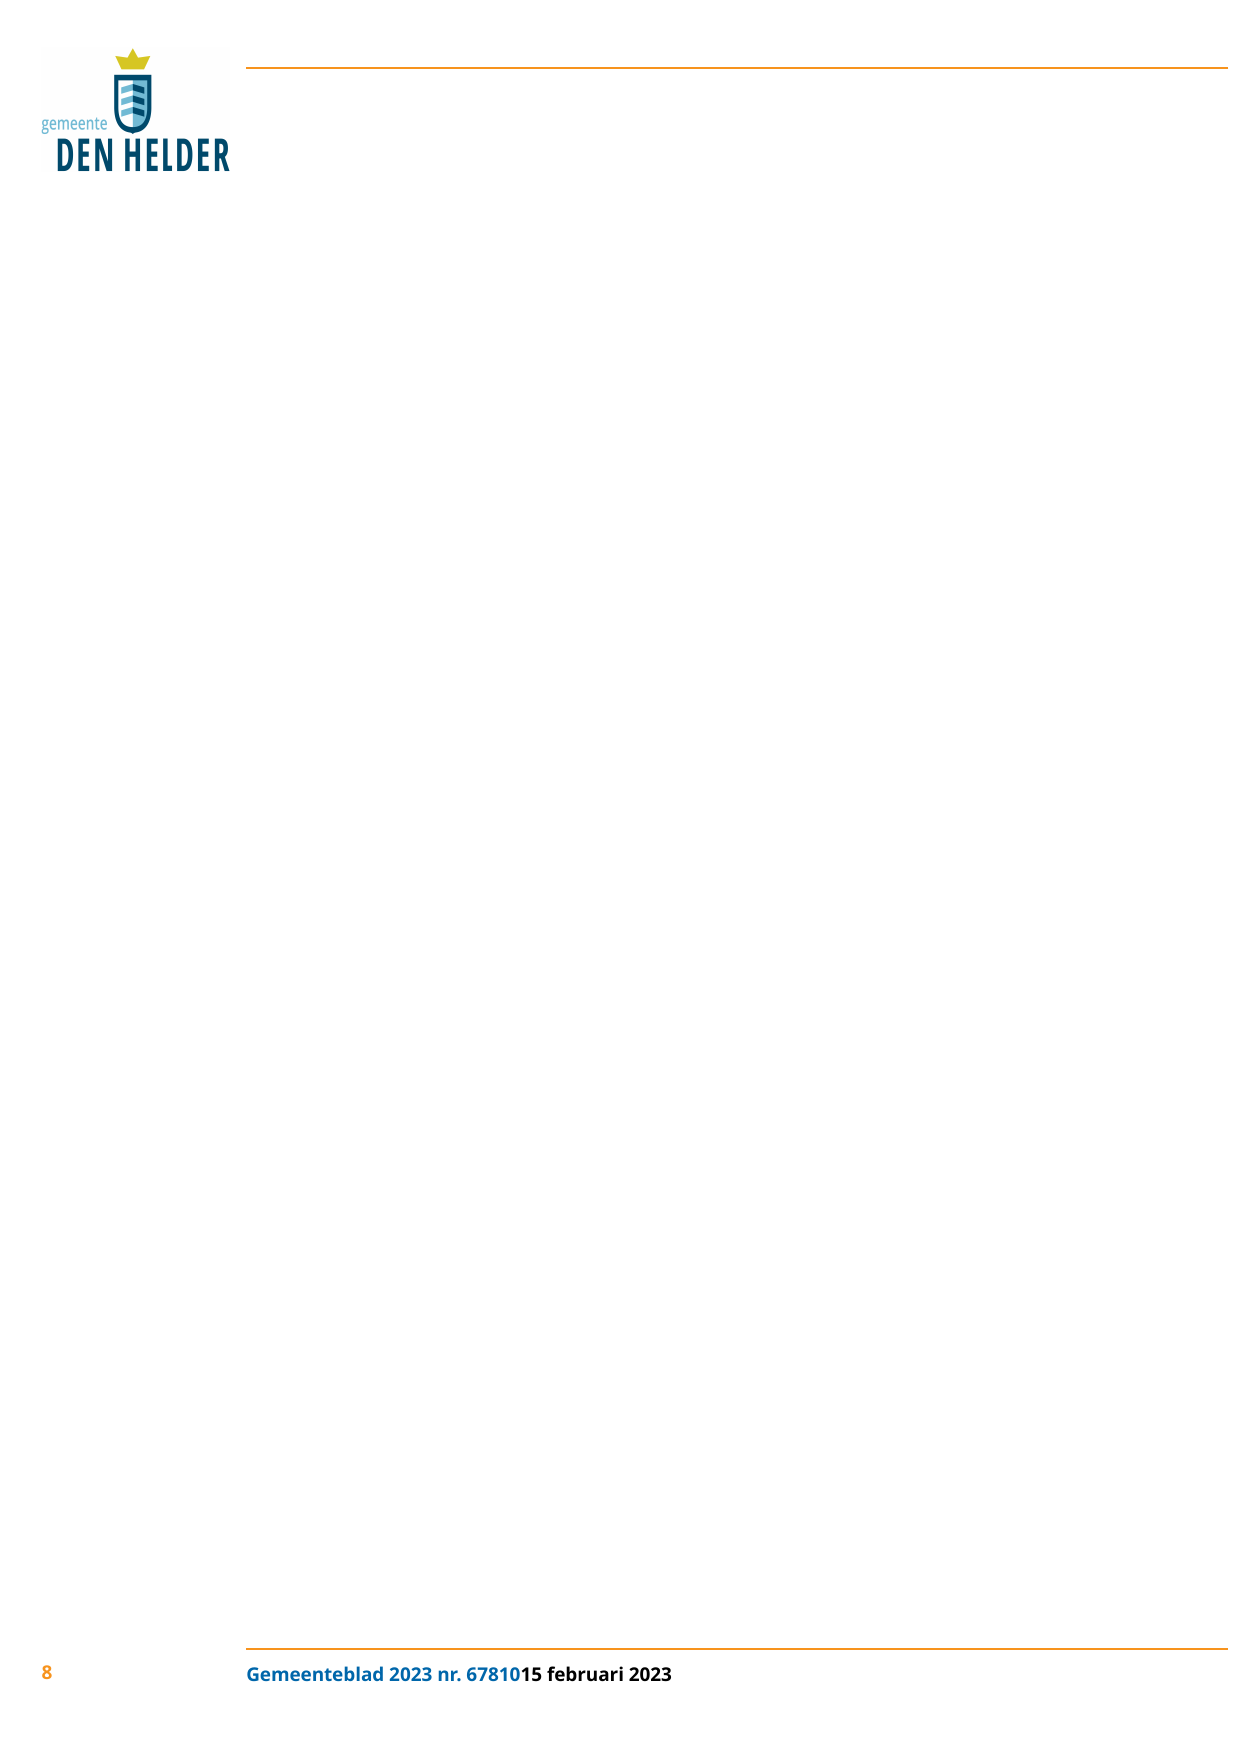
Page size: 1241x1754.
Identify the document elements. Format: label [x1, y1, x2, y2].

picture [41, 47, 231, 172]
picture [63, 144, 68, 165]
picture [100, 154, 106, 172]
picture [182, 144, 187, 165]
picture [220, 160, 224, 172]
picture [130, 157, 135, 172]
